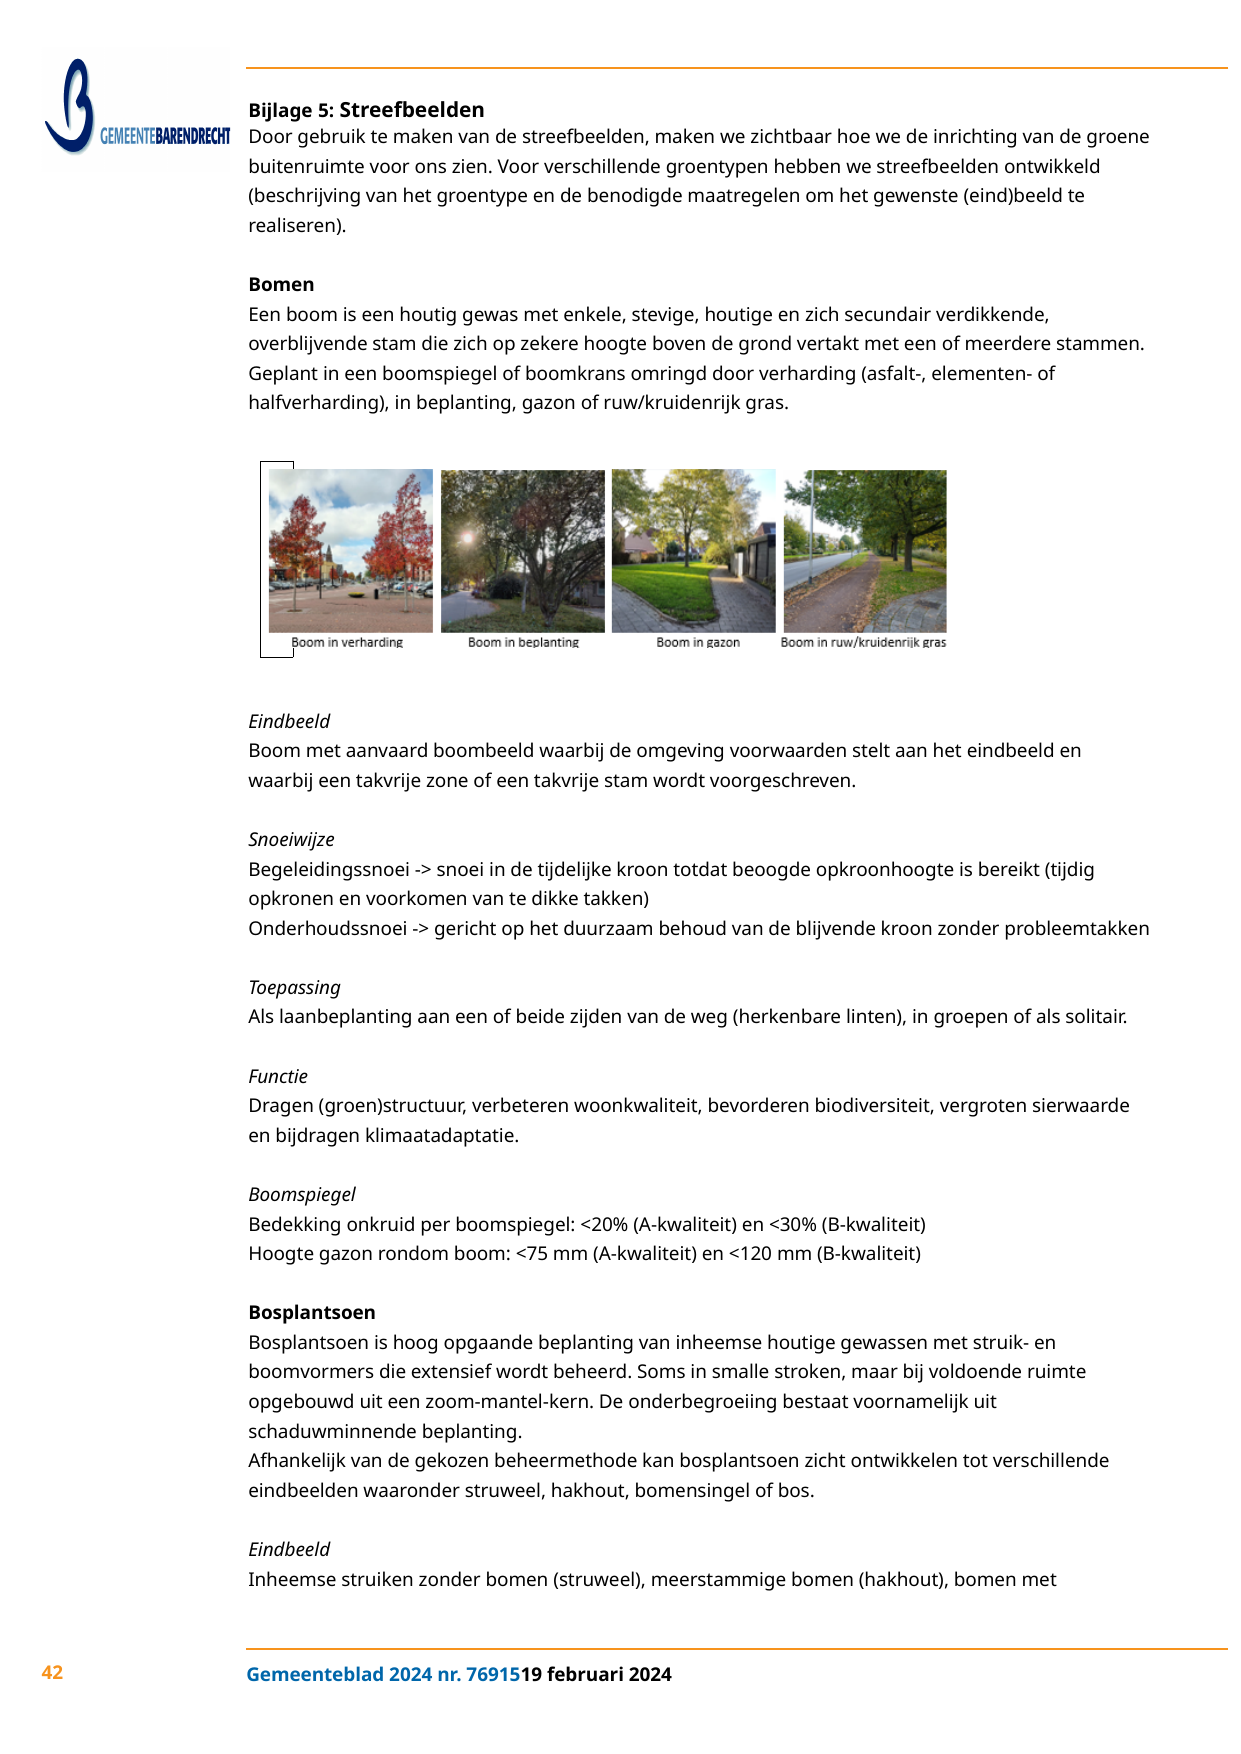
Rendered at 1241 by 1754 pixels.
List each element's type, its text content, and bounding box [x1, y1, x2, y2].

picture [268, 469, 948, 648]
text Eindbeeld [248, 1536, 1152, 1562]
picture [41, 47, 231, 172]
text Als laanbeplanting aan een of beide zijden van de weg (herkenbare linten), in groepen of als solitair. [248, 1004, 1152, 1029]
text Toepassing [248, 974, 1152, 1000]
text Hoogte gazon rondom boom: <75 mm (A-kwaliteit) en <120 mm (B-kwaliteit) [248, 1240, 1152, 1266]
text Een boom is een houtig gewas met enkele, stevige, houtige en zich secundair verdikkende, overblijvende stam die zich op zekere hoogte boven de grond vertakt met een of meerdere stammen. Geplant in een boomspiegel of boomkrans omringd door verharding (asfalt-, elementen- of halfverharding), in beplanting, gazon of ruw/kruidenrijk gras. [248, 301, 1152, 415]
text Functie [248, 1063, 1152, 1088]
text Snoeiwijze [248, 826, 1152, 852]
text Bomen [248, 271, 1152, 297]
text Door gebruik te maken van de streefbeelden, maken we zichtbaar hoe we de inrichting van de groene buitenruimte voor ons zien. Voor verschillende groentypen hebben we streefbeelden ontwikkeld (beschrijving van het groentype en de benodigde maatregelen om het gewenste (eind)beeld te realiseren). [248, 123, 1152, 238]
text Afhankelijk van de gekozen beheermethode kan bosplantsoen zicht ontwikkelen tot verschillende eindbeelden waaronder struweel, hakhout, bomensingel of bos. [248, 1447, 1152, 1503]
text Eindbeeld [248, 708, 1152, 733]
text Dragen (groen)structuur, verbeteren woonkwaliteit, bevorderen biodiversiteit, vergroten sierwaarde en bijdragen klimaatadaptatie. [248, 1092, 1152, 1148]
text Bosplantsoen [248, 1299, 1152, 1325]
text Boomspiegel [248, 1181, 1152, 1207]
text Boom met aanvaard boombeeld waarbij de omgeving voorwaarden stelt aan het eindbeeld en waarbij een takvrije zone of een takvrije stam wordt voorgeschreven. [248, 737, 1152, 793]
text Bijlage 5: Streefbeelden [248, 95, 1152, 123]
text Bedekking onkruid per boomspiegel: <20% (A-kwaliteit) en <30% (B-kwaliteit) [248, 1211, 1152, 1236]
text Bosplantsoen is hoog opgaande beplanting van inheemse houtige gewassen met struik- en boomvormers die extensief wordt beheerd. Soms in smalle stroken, maar bij voldoende ruimte opgebouwd uit een zoom-mantel-kern. De onderbegroeiing bestaat voornamelijk uit schaduwminnende beplanting. [248, 1329, 1152, 1443]
text Onderhoudssnoei -> gericht op het duurzaam behoud van de blijvende kroon zonder probleemtakken [248, 915, 1152, 941]
text Inheemse struiken zonder bomen (struweel), meerstammige bomen (hakhout), bomen met [248, 1566, 1152, 1591]
text Begeleidingssnoei -> snoei in de tijdelijke kroon totdat beoogde opkroonhoogte is bereikt (tijdig opkronen en voorkomen van te dikke takken) [248, 856, 1152, 911]
